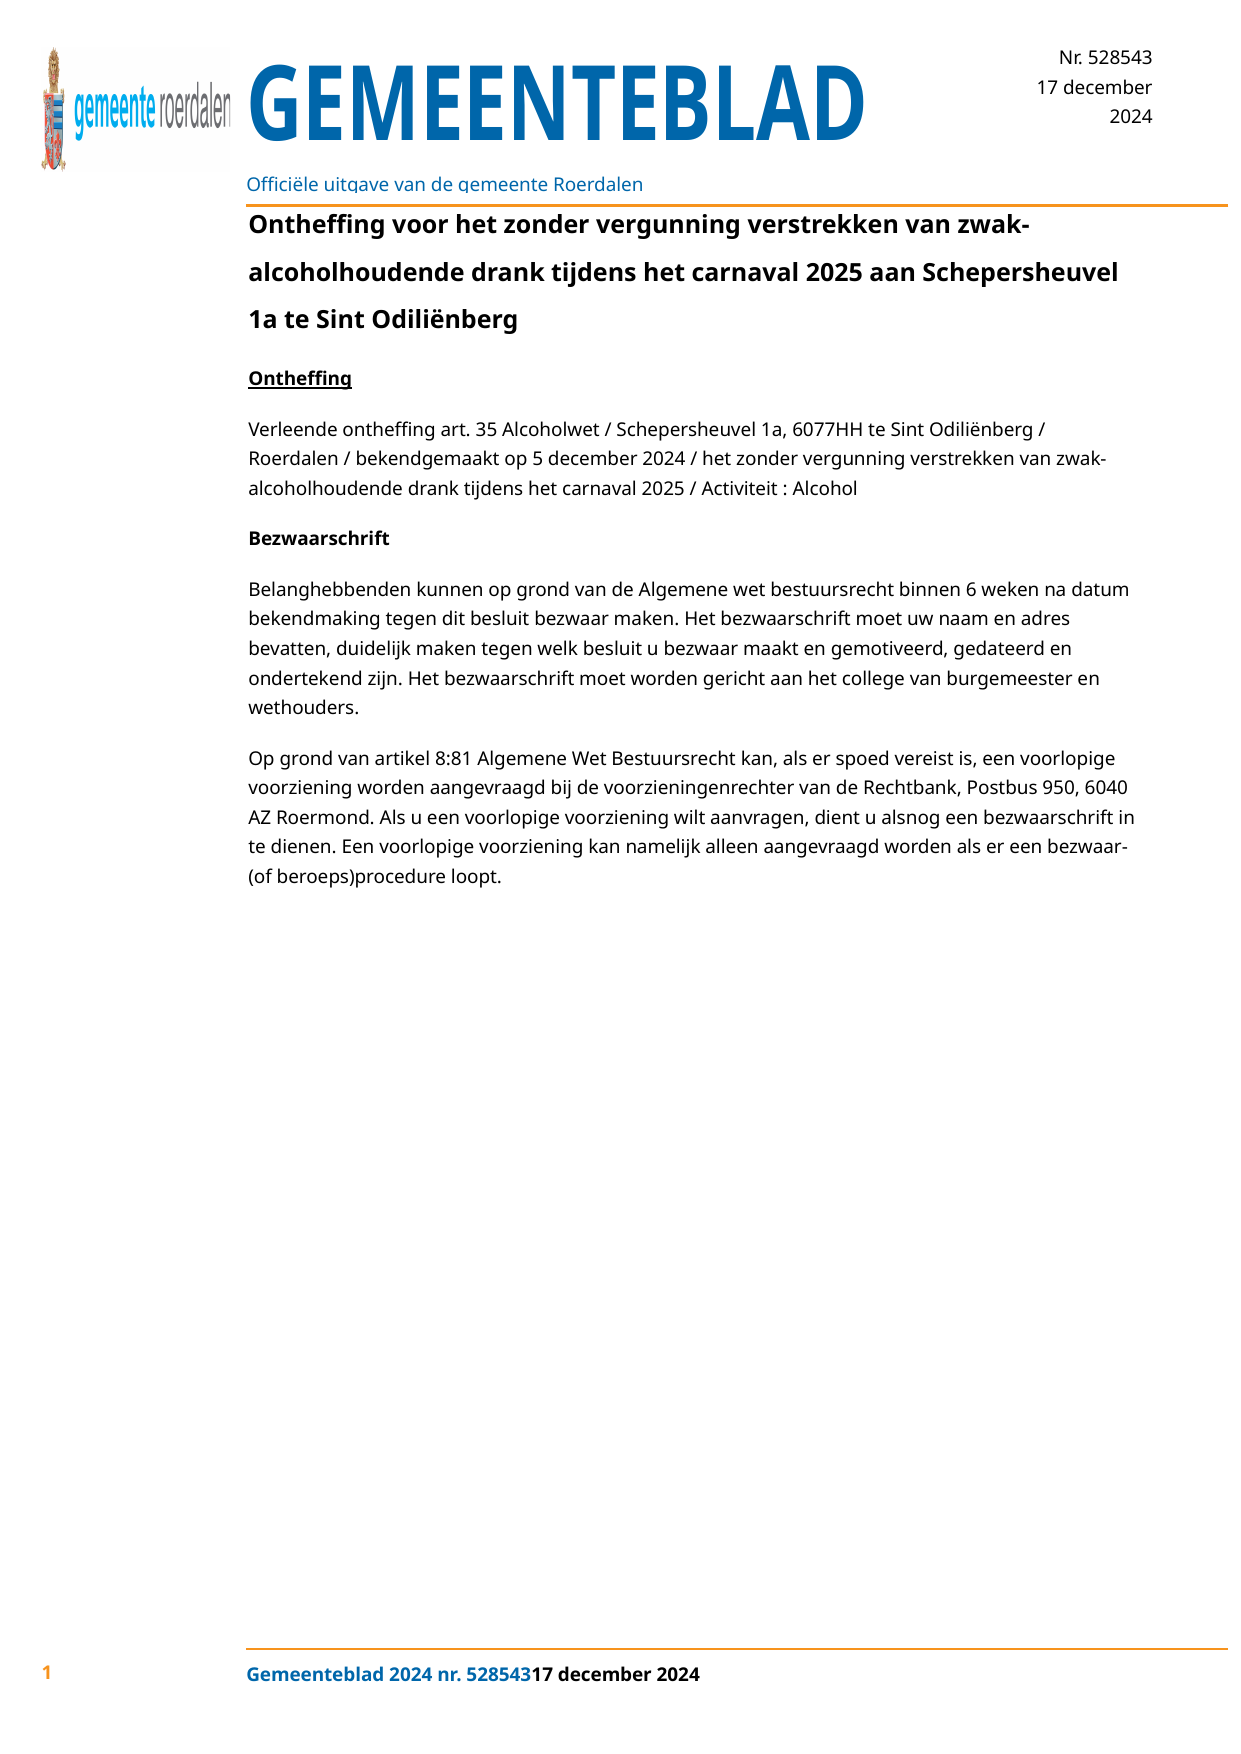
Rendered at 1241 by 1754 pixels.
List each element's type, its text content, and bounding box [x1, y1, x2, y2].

text Bezwaarschrift [248, 526, 1152, 551]
text Belanghebbenden kunnen op grond van de Algemene wet bestuursrecht binnen 6 weken na datum bekendmaking tegen dit besluit bezwaar maken. Het bezwaarschrift moet uw naam en adres bevatten, duidelijk maken tegen welk besluit u bezwaar maakt en gemotiveerd, gedateerd en ondertekend zijn. Het bezwaarschrift moet worden gericht aan het college van burgemeester en wethouders. [248, 576, 1152, 720]
text Op grond van artikel 8:81 Algemene Wet Bestuursrecht kan, als er spoed vereist is, een voorlopige voorziening worden aangevraagd bij de voorzieningenrechter van de Rechtbank, Postbus 950, 6040 AZ Roermond. Als u een voorlopige voorziening wilt aanvragen, dient u alsnog een bezwaarschrift in te dienen. Een voorlopige voorziening kan namelijk alleen aangevraagd worden als er een bezwaar- (of beroeps)procedure loopt. [248, 745, 1152, 889]
text Ontheffing [248, 366, 1152, 391]
text Verleende ontheffing art. 35 Alcoholwet / Schepersheuvel 1a, 6077HH te Sint Odiliënberg / Roerdalen / bekendgemaakt op 5 december 2024 / het zonder vergunning verstrekken van zwak-alcoholhoudende drank tijdens het carnaval 2025 / Activiteit : Alcohol [248, 416, 1152, 501]
text Ontheffing voor het zonder vergunning verstrekken van zwak-alcoholhoudende drank tijdens het carnaval 2025 aan Schepersheuvel 1a te Sint Odiliënberg [248, 207, 1152, 336]
picture [41, 47, 231, 172]
